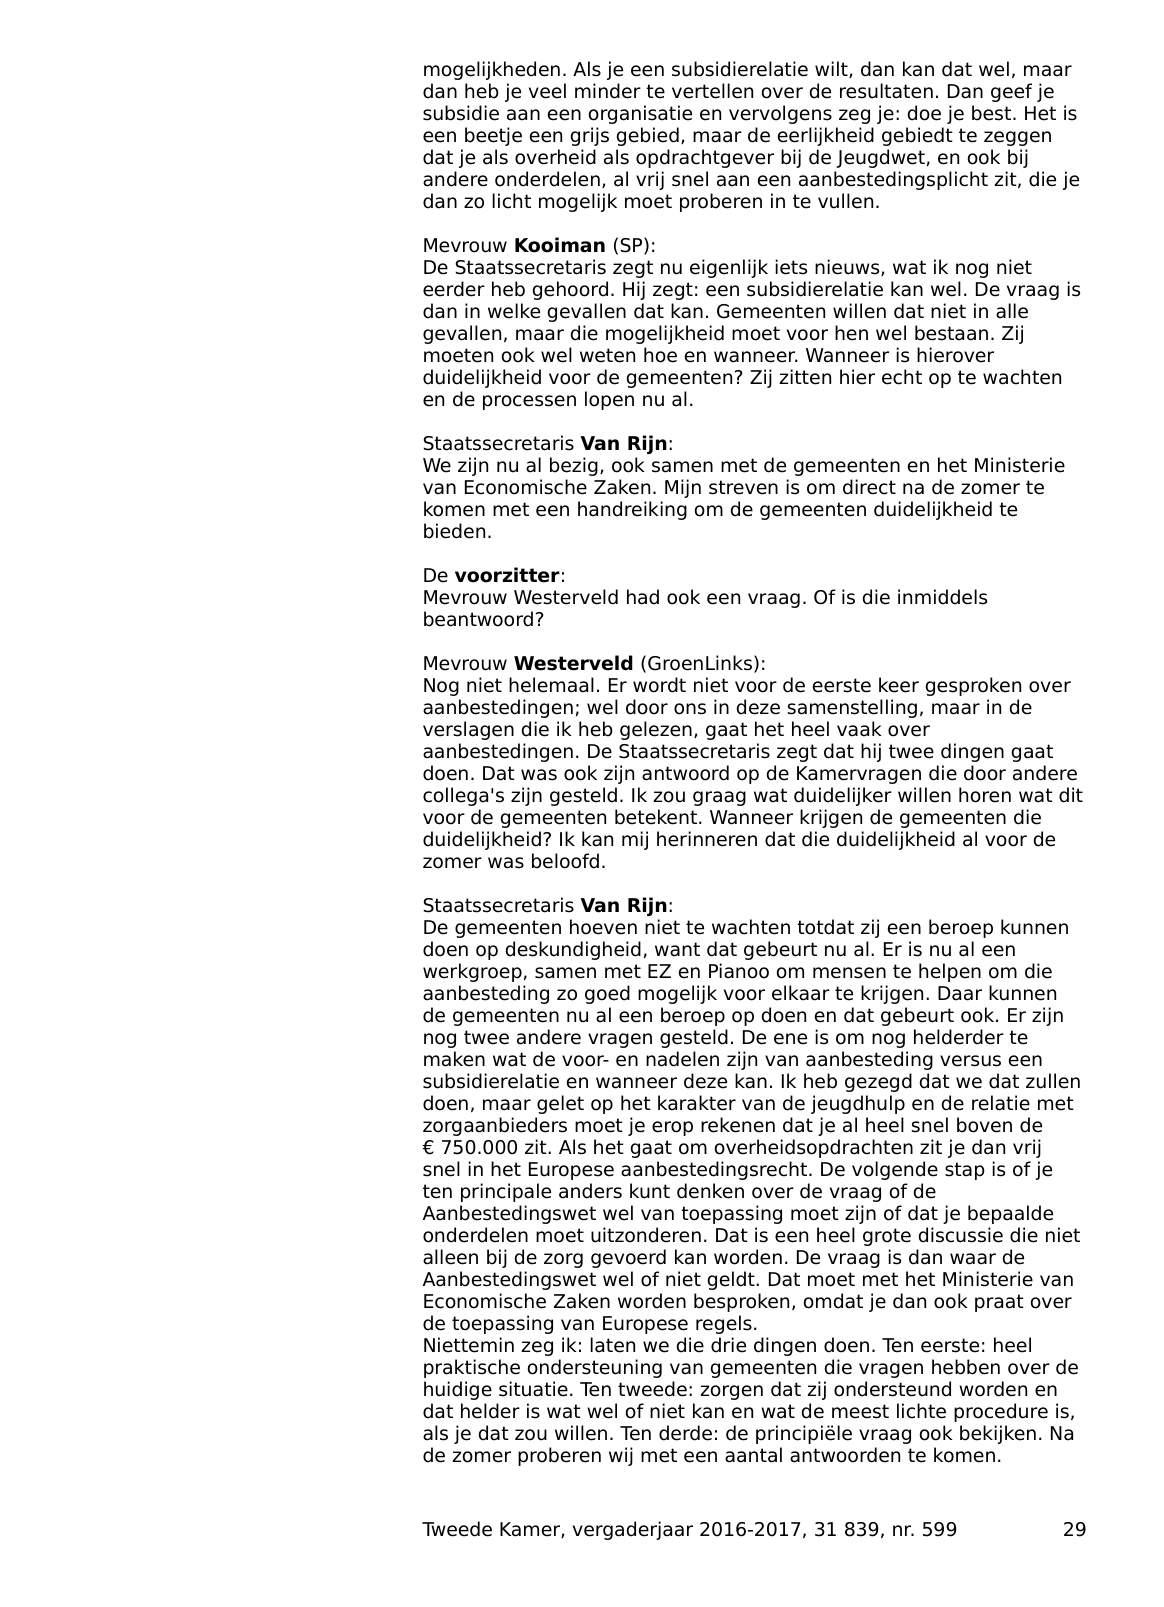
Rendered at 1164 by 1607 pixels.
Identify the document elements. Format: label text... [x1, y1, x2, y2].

text Niettemin zeg ik: laten we die drie dingen doen. Ten eerste: heel praktische ondersteuning van gemeenten die vragen hebben over de huidige situatie. Ten tweede: zorgen dat zij ondersteund worden en dat helder is wat wel of niet kan en wat de meest lichte procedure is, als je dat zou willen. Ten derde: de principiële vraag ook bekijken. Na de zomer proberen wij met een aantal antwoorden te komen. [422, 1335, 1087, 1467]
text De gemeenten hoeven niet te wachten totdat zij een beroep kunnen doen op deskundigheid, want dat gebeurt nu al. Er is nu al een werkgroep, samen met EZ en Pianoo om mensen te helpen om die aanbesteding zo goed mogelijk voor elkaar te krijgen. Daar kunnen de gemeenten nu al een beroep op doen en dat gebeurt ook. Er zijn nog twee andere vragen gesteld. De ene is om nog helderder te maken wat de voor- en nadelen zijn van aanbesteding versus een subsidierelatie en wanneer deze kan. Ik heb gezegd dat we dat zullen doen, maar gelet op het karakter van de jeugdhulp en de relatie met zorgaanbieders moet je erop rekenen dat je al heel snel boven de € 750.000 zit. Als het gaat om overheidsopdrachten zit je dan vrij snel in het Europese aanbestedingsrecht. De volgende stap is of je ten principale anders kunt denken over de vraag of de Aanbestedingswet wel van toepassing moet zijn of dat je bepaalde onderdelen moet uitzonderen. Dat is een heel grote discussie die niet alleen bij de zorg gevoerd kan worden. De vraag is dan waar de Aanbestedingswet wel of niet geldt. Dat moet met het Ministerie van Economische Zaken worden besproken, omdat je dan ook praat over de toepassing van Europese regels. [422, 917, 1087, 1335]
text mogelijkheden. Als je een subsidierelatie wilt, dan kan dat wel, maar dan heb je veel minder te vertellen over de resultaten. Dan geef je subsidie aan een organisatie en vervolgens zeg je: doe je best. Het is een beetje een grijs gebied, maar de eerlijkheid gebiedt te zeggen dat je als overheid als opdrachtgever bij de Jeugdwet, en ook bij andere onderdelen, al vrij snel aan een aanbestedingsplicht zit, die je dan zo licht mogelijk moet proberen in te vullen. [422, 59, 1087, 213]
text We zijn nu al bezig, ook samen met de gemeenten en het Ministerie van Economische Zaken. Mijn streven is om direct na de zomer te komen met een handreiking om de gemeenten duidelijkheid te bieden. [422, 455, 1087, 543]
text De Staatssecretaris zegt nu eigenlijk iets nieuws, wat ik nog niet eerder heb gehoord. Hij zegt: een subsidierelatie kan wel. De vraag is dan in welke gevallen dat kan. Gemeenten willen dat niet in alle gevallen, maar die mogelijkheid moet voor hen wel bestaan. Zij moeten ook wel weten hoe en wanneer. Wanneer is hierover duidelijkheid voor de gemeenten? Zij zitten hier echt op te wachten en de processen lopen nu al. [422, 257, 1087, 411]
text Mevrouw Kooiman (SP): [422, 235, 1087, 257]
text Mevrouw Westerveld (GroenLinks): [422, 653, 1087, 675]
text Nog niet helemaal. Er wordt niet voor de eerste keer gesproken over aanbestedingen; wel door ons in deze samenstelling, maar in de verslagen die ik heb gelezen, gaat het heel vaak over aanbestedingen. De Staatssecretaris zegt dat hij twee dingen gaat doen. Dat was ook zijn antwoord op de Kamervragen die door andere collega's zijn gesteld. Ik zou graag wat duidelijker willen horen wat dit voor de gemeenten betekent. Wanneer krijgen de gemeenten die duidelijkheid? Ik kan mij herinneren dat die duidelijkheid al voor de zomer was beloofd. [422, 675, 1087, 873]
text Staatssecretaris Van Rijn: [422, 895, 1087, 917]
text Mevrouw Westerveld had ook een vraag. Of is die inmiddels beantwoord? [422, 587, 1087, 631]
text Staatssecretaris Van Rijn: [422, 433, 1087, 455]
text De voorzitter: [422, 565, 1087, 587]
